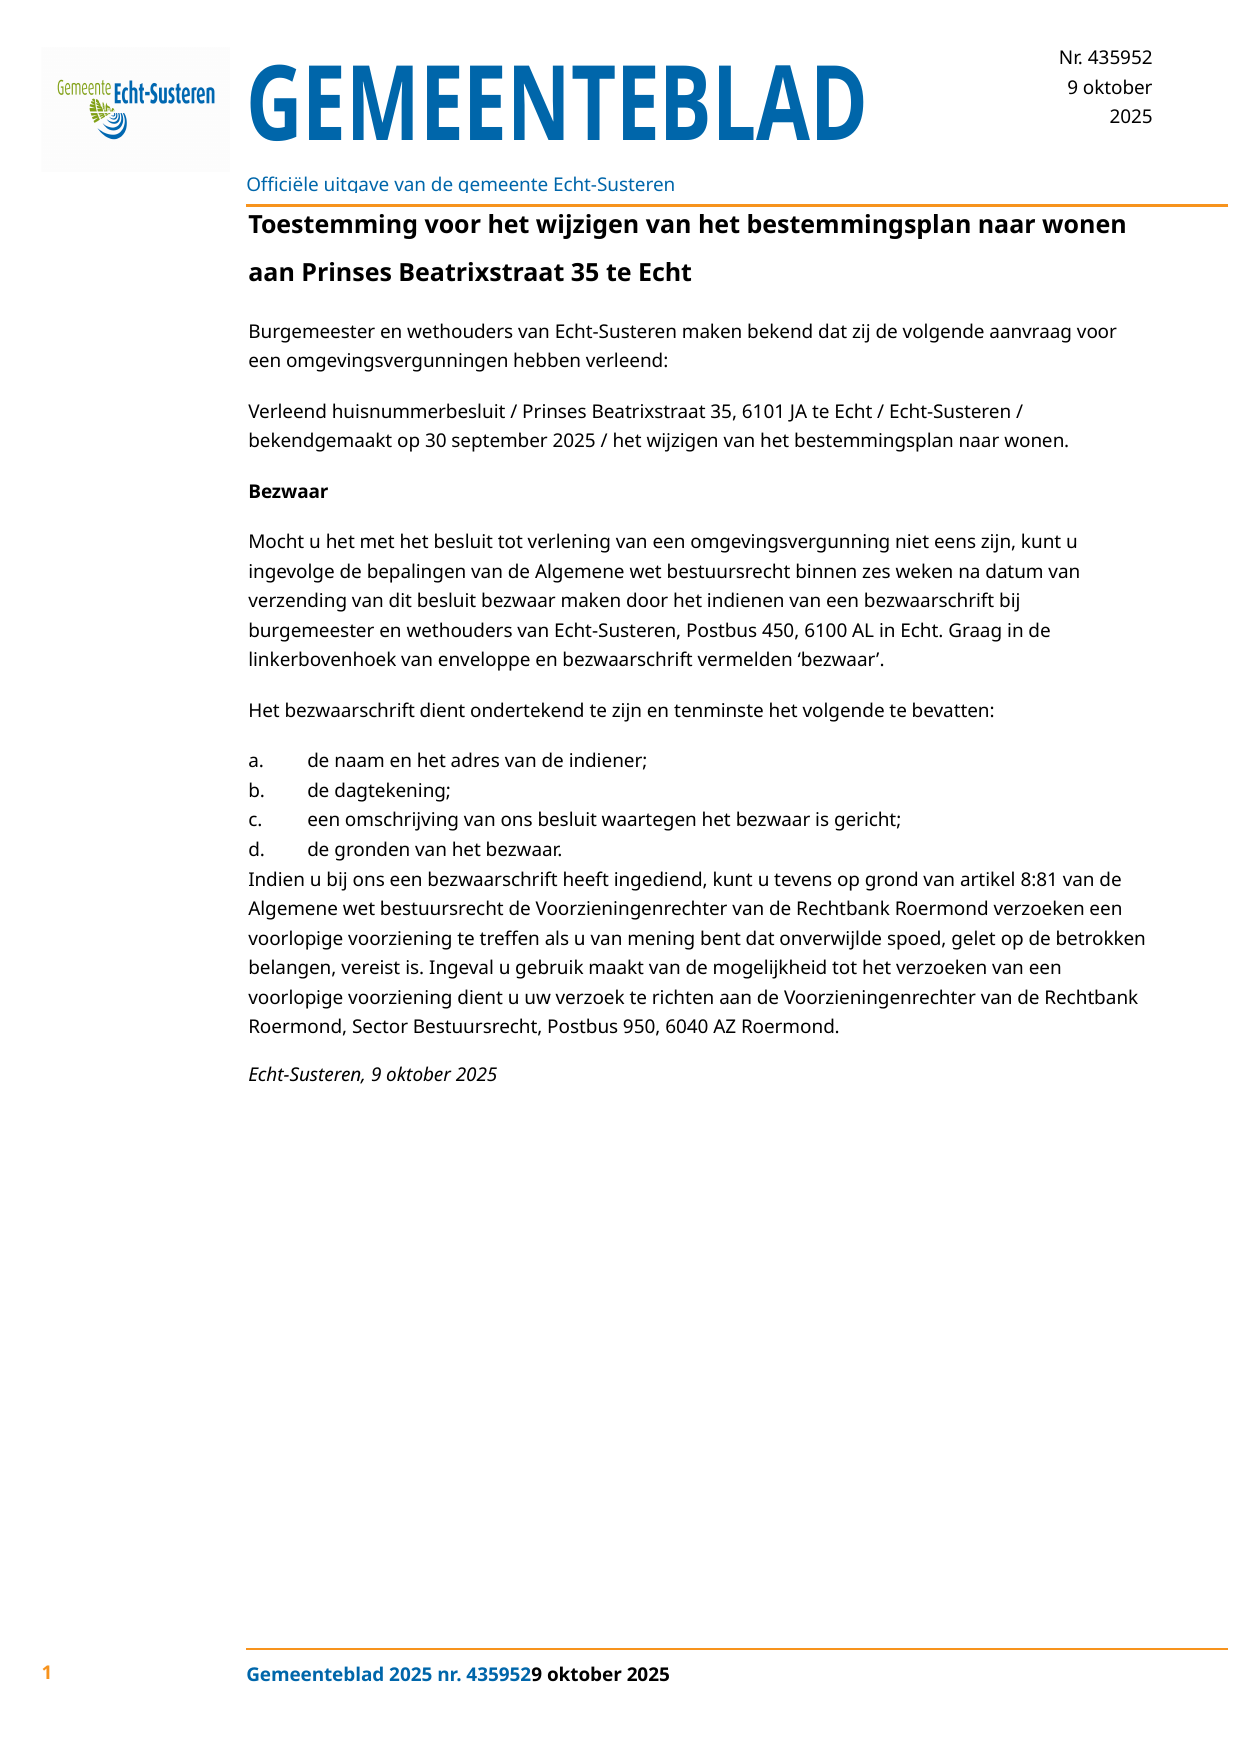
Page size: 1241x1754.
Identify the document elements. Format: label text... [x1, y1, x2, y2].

text Echt-Susteren, 9 oktober 2025 [248, 1062, 1152, 1087]
text Het bezwaarschrift dient ondertekend te zijn en tenminste het volgende te bevatten: [248, 697, 1152, 723]
list de naam en het adres van de indiener; [248, 747, 1152, 773]
list de dagtekening; [248, 777, 1152, 803]
picture [41, 47, 231, 172]
text Verleend huisnummerbesluit / Prinses Beatrixstraat 35, 6101 JA te Echt / Echt-Susteren / bekendgemaakt op 30 september 2025 / het wijzigen van het bestemmingsplan naar wonen. [248, 398, 1152, 453]
text Bezwaar [248, 478, 1152, 504]
list een omschrijving van ons besluit waartegen het bezwaar is gericht; [248, 807, 1152, 832]
text Mocht u het met het besluit tot verlening van een omgevingsvergunning niet eens zijn, kunt u ingevolge de bepalingen van de Algemene wet bestuursrecht binnen zes weken na datum van verzending van dit besluit bezwaar maken door het indienen van een bezwaarschrift bij burgemeester en wethouders van Echt-Susteren, Postbus 450, 6100 AL in Echt. Graag in de linkerbovenhoek van enveloppe en bezwaarschrift vermelden ‘bezwaar’. [248, 528, 1152, 672]
list de gronden van het bezwaar. [248, 836, 1152, 862]
text Indien u bij ons een bezwaarschrift heeft ingediend, kunt u tevens op grond van artikel 8:81 van de Algemene wet bestuursrecht de Voorzieningenrechter van de Rechtbank Roermond verzoeken een voorlopige voorziening te treffen als u van mening bent dat onverwijlde spoed, gelet op de betrokken belangen, vereist is. Ingeval u gebruik maakt van de mogelijkheid tot het verzoeken van een voorlopige voorziening dient u uw verzoek te richten aan de Voorzieningenrechter van de Rechtbank Roermond, Sector Bestuursrecht, Postbus 950, 6040 AZ Roermond. [248, 866, 1152, 1039]
text Toestemming voor het wijzigen van het bestemmingsplan naar wonen aan Prinses Beatrixstraat 35 te Echt [248, 207, 1152, 288]
text Burgemeester en wethouders van Echt-Susteren maken bekend dat zij de volgende aanvraag voor een omgevingsvergunningen hebben verleend: [248, 318, 1152, 373]
